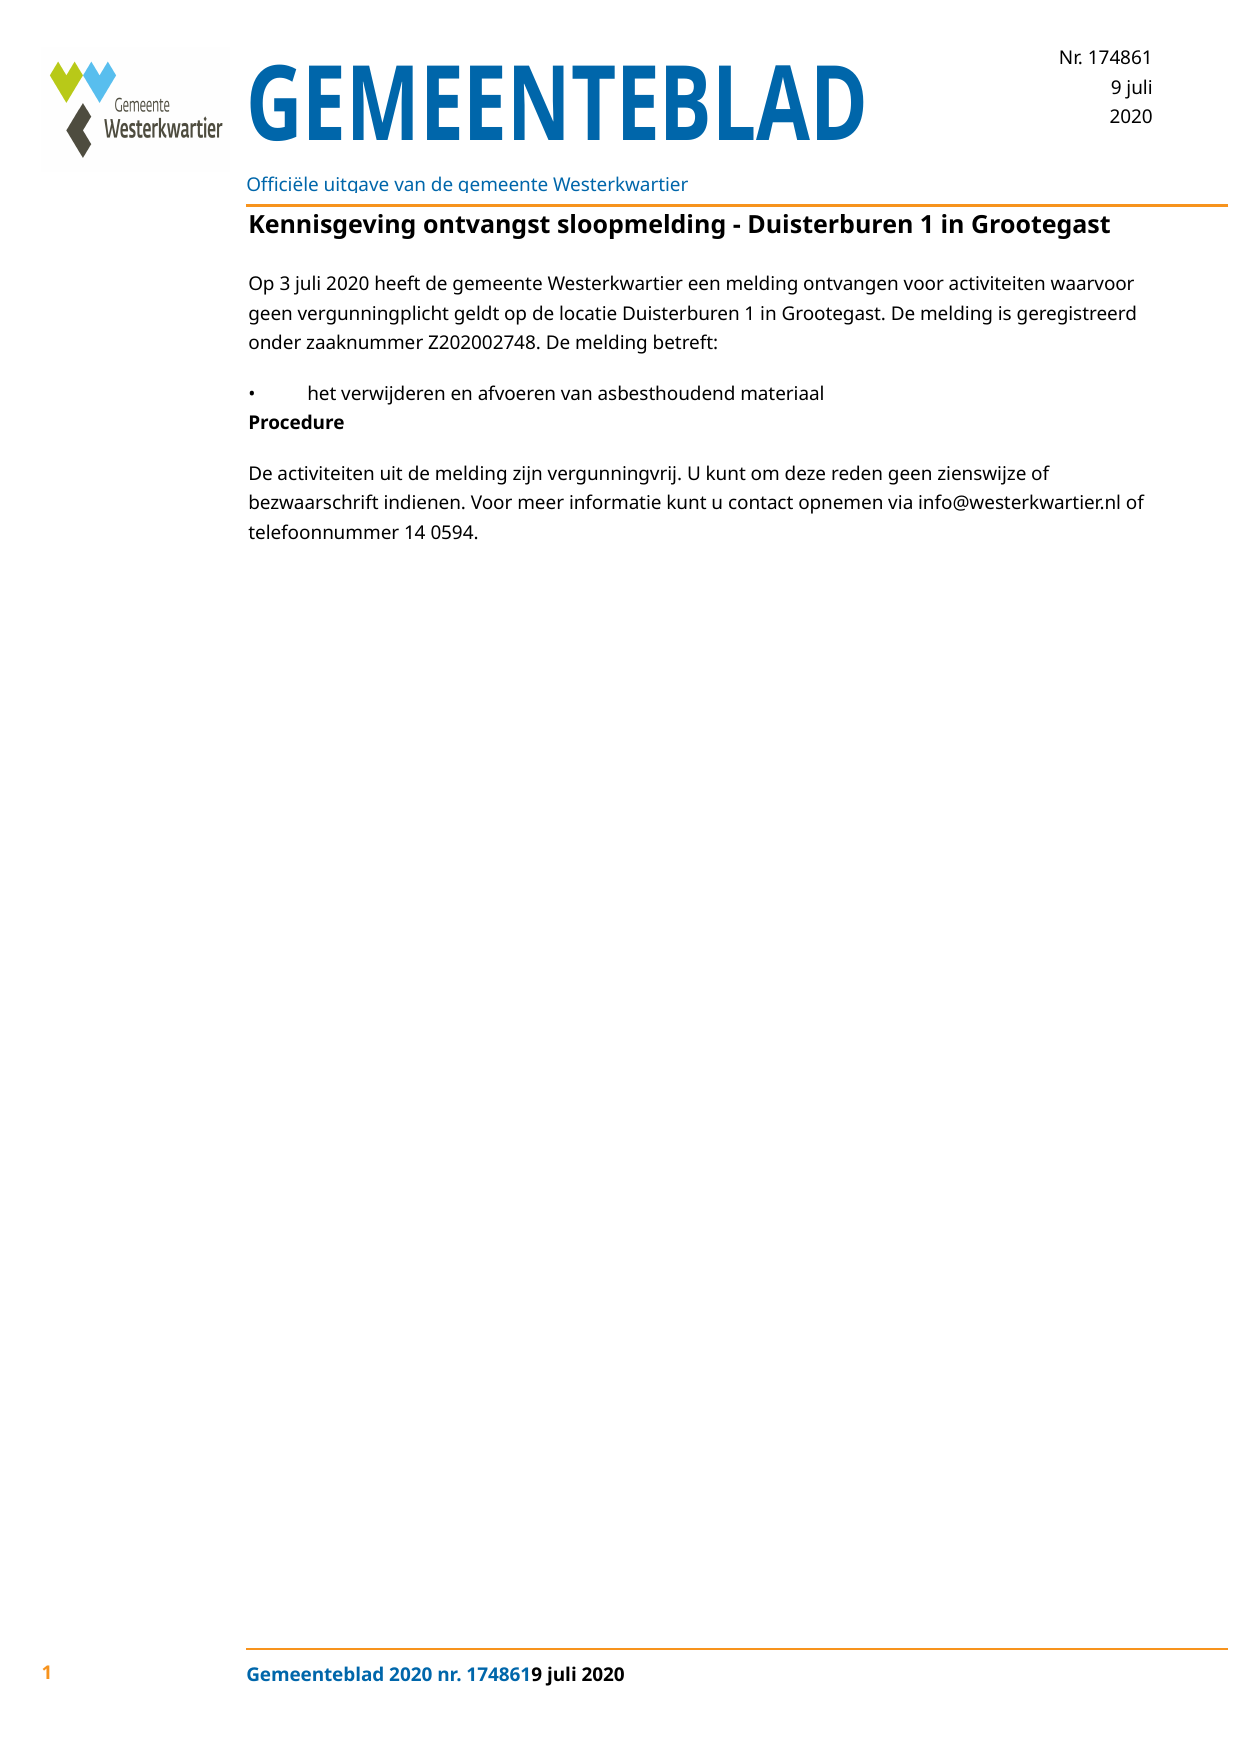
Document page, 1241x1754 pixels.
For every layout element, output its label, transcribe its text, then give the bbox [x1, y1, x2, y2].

text De activiteiten uit de melding zijn vergunningvrij. U kunt om deze reden geen zienswijze of bezwaarschrift indienen. Voor meer informatie kunt u contact opnemen via info@westerkwartier.nl of telefoonnummer 14 0594. [248, 460, 1152, 545]
text Procedure [248, 409, 1152, 435]
picture [41, 47, 231, 172]
text Op 3 juli 2020 heeft de gemeente Westerkwartier een melding ontvangen voor activiteiten waarvoor geen vergunningplicht geldt op de locatie Duisterburen 1 in Grootegast. De melding is geregistreerd onder zaaknummer Z202002748. De melding betreft: [248, 270, 1152, 355]
list het verwijderen en afvoeren van asbesthoudend materiaal [248, 380, 1152, 406]
text Kennisgeving ontvangst sloopmelding - Duisterburen 1 in Grootegast [248, 207, 1152, 241]
